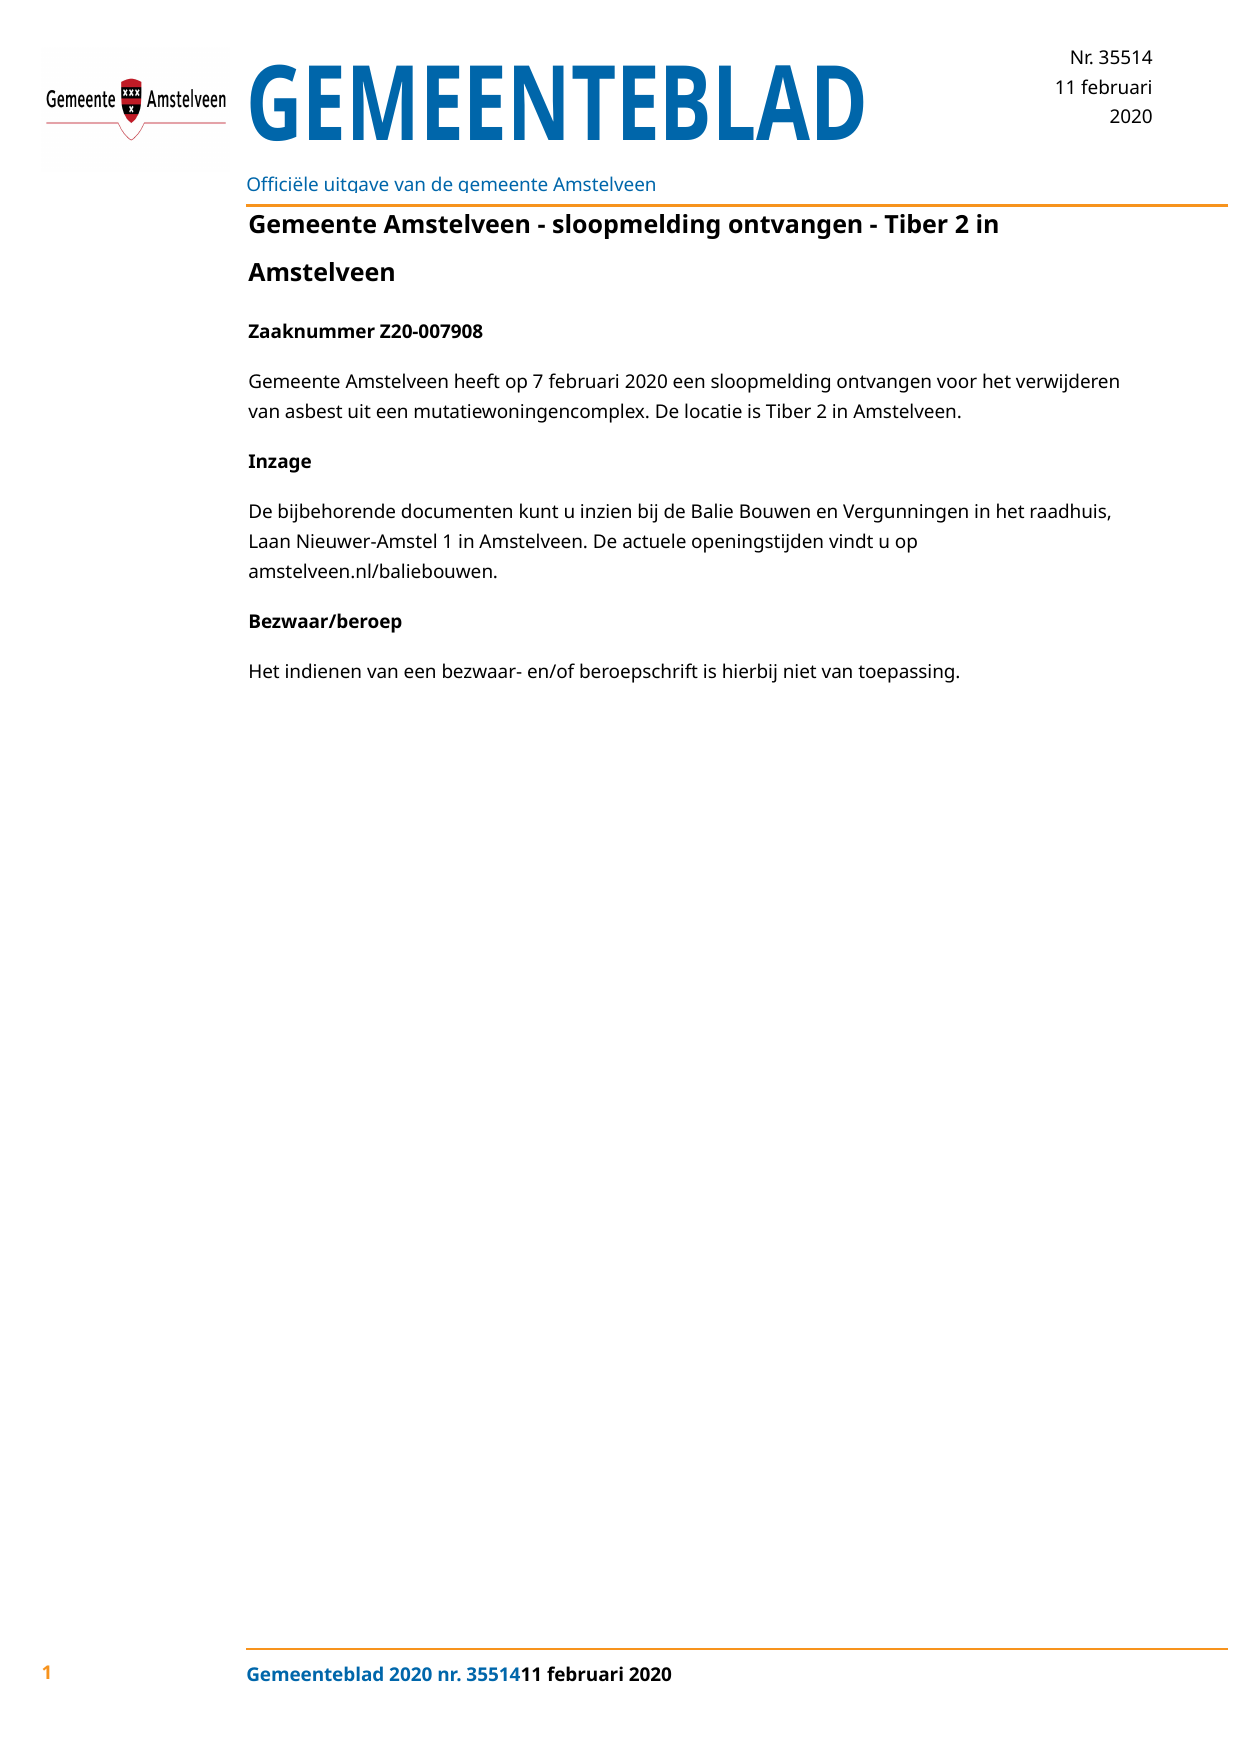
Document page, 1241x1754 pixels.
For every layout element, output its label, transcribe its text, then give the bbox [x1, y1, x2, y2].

text Gemeente Amstelveen heeft op 7 februari 2020 een sloopmelding ontvangen voor het verwijderen van asbest uit een mutatiewoningencomplex. De locatie is Tiber 2 in Amstelveen. [248, 368, 1152, 424]
text De bijbehorende documenten kunt u inzien bij de Balie Bouwen en Vergunningen in het raadhuis, Laan Nieuwer-Amstel 1 in Amstelveen. De actuele openingstijden vindt u op amstelveen.nl/baliebouwen. [248, 499, 1152, 584]
picture [41, 47, 231, 172]
text Het indienen van een bezwaar- en/of beroepschrift is hierbij niet van toepassing. [248, 659, 1152, 684]
text Zaaknummer Z20-007908 [248, 318, 1152, 344]
text Bezwaar/beroep [248, 608, 1152, 634]
text Inzage [248, 448, 1152, 474]
text Gemeente Amstelveen - sloopmelding ontvangen - Tiber 2 in Amstelveen [248, 207, 1152, 288]
